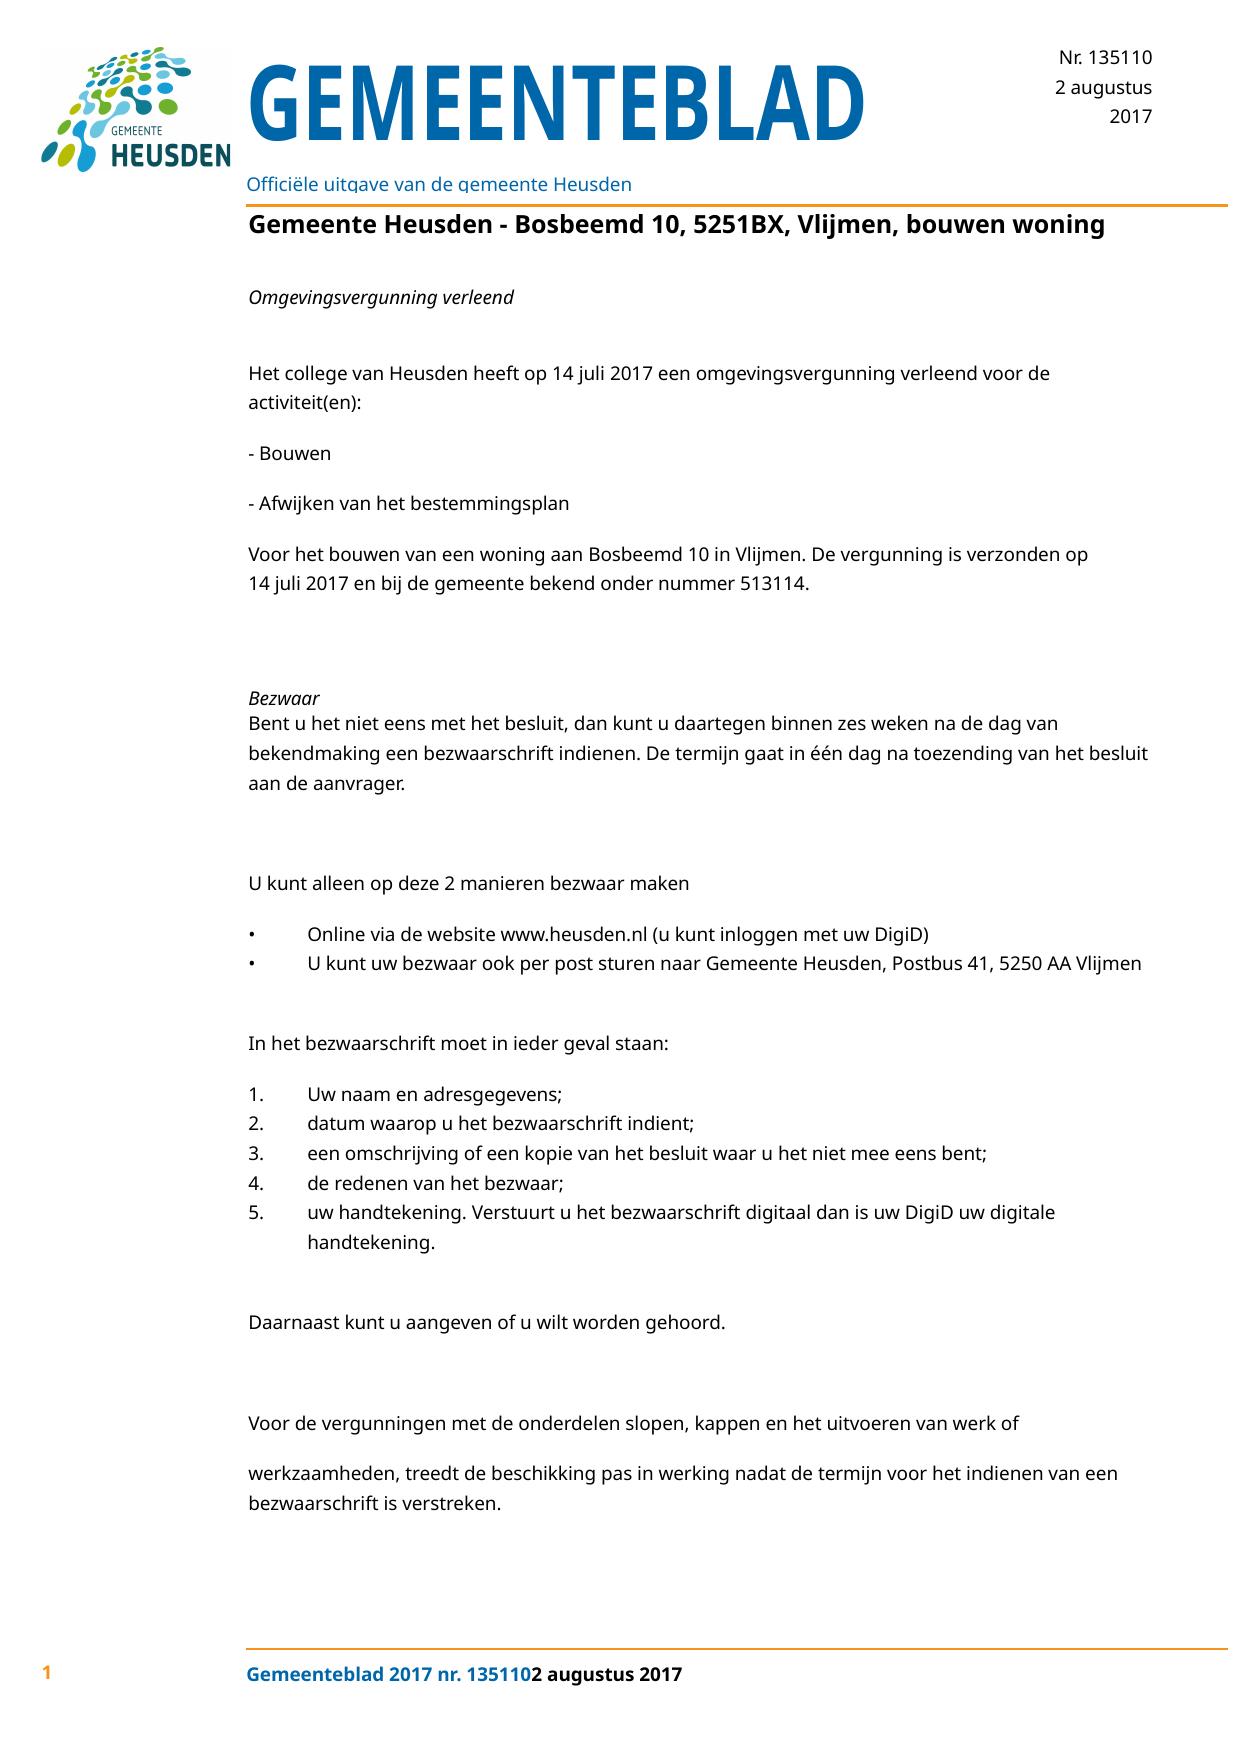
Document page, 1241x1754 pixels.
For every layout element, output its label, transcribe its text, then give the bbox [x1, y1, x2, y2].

text Omgevingsvergunning verleend [248, 284, 1152, 309]
text Gemeente Heusden - Bosbeemd 10, 5251BX, Vlijmen, bouwen woning [248, 207, 1152, 241]
text Voor het bouwen van een woning aan Bosbeemd 10 in Vlijmen. De vergunning is verzonden op 14 juli 2017 en bij de gemeente bekend onder nummer 513114. [248, 541, 1152, 596]
list een omschrijving of een kopie van het besluit waar u het niet mee eens bent; [248, 1140, 1152, 1166]
text In het bezwaarschrift moet in ieder geval staan: [248, 1031, 1152, 1056]
list Online via de website www.heusden.nl (u kunt inloggen met uw DigiD) [248, 921, 1152, 947]
text - Afwijken van het bestemmingsplan [248, 490, 1152, 516]
list U kunt uw bezwaar ook per post sturen naar Gemeente Heusden, Postbus 41, 5250 AA Vlijmen [248, 951, 1152, 976]
list Uw naam en adresgegevens; [248, 1081, 1152, 1107]
text Bezwaar [248, 685, 1152, 711]
text - Bouwen [248, 440, 1152, 466]
list uw handtekening. Verstuurt u het bezwaarschrift digitaal dan is uw DigiD uw digitale handtekening. [248, 1199, 1152, 1254]
text U kunt alleen op deze 2 manieren bezwaar maken [248, 871, 1152, 896]
text Het college van Heusden heeft op 14 juli 2017 een omgevingsvergunning verleend voor de activiteit(en): [248, 360, 1152, 415]
list de redenen van het bezwaar; [248, 1170, 1152, 1195]
text werkzaamheden, treedt de beschikking pas in werking nadat de termijn voor het indienen van een bezwaarschrift is verstreken. [248, 1460, 1152, 1515]
text Voor de vergunningen met de onderdelen slopen, kappen en het uitvoeren van werk of [248, 1410, 1152, 1435]
text Bent u het niet eens met het besluit, dan kunt u daartegen binnen zes weken na de dag van bekendmaking een bezwaarschrift indienen. De termijn gaat in één dag na toezending van het besluit aan de aanvrager. [248, 711, 1152, 795]
list datum waarop u het bezwaarschrift indient; [248, 1111, 1152, 1136]
text Daarnaast kunt u aangeven of u wilt worden gehoord. [248, 1309, 1152, 1334]
picture [41, 47, 231, 172]
